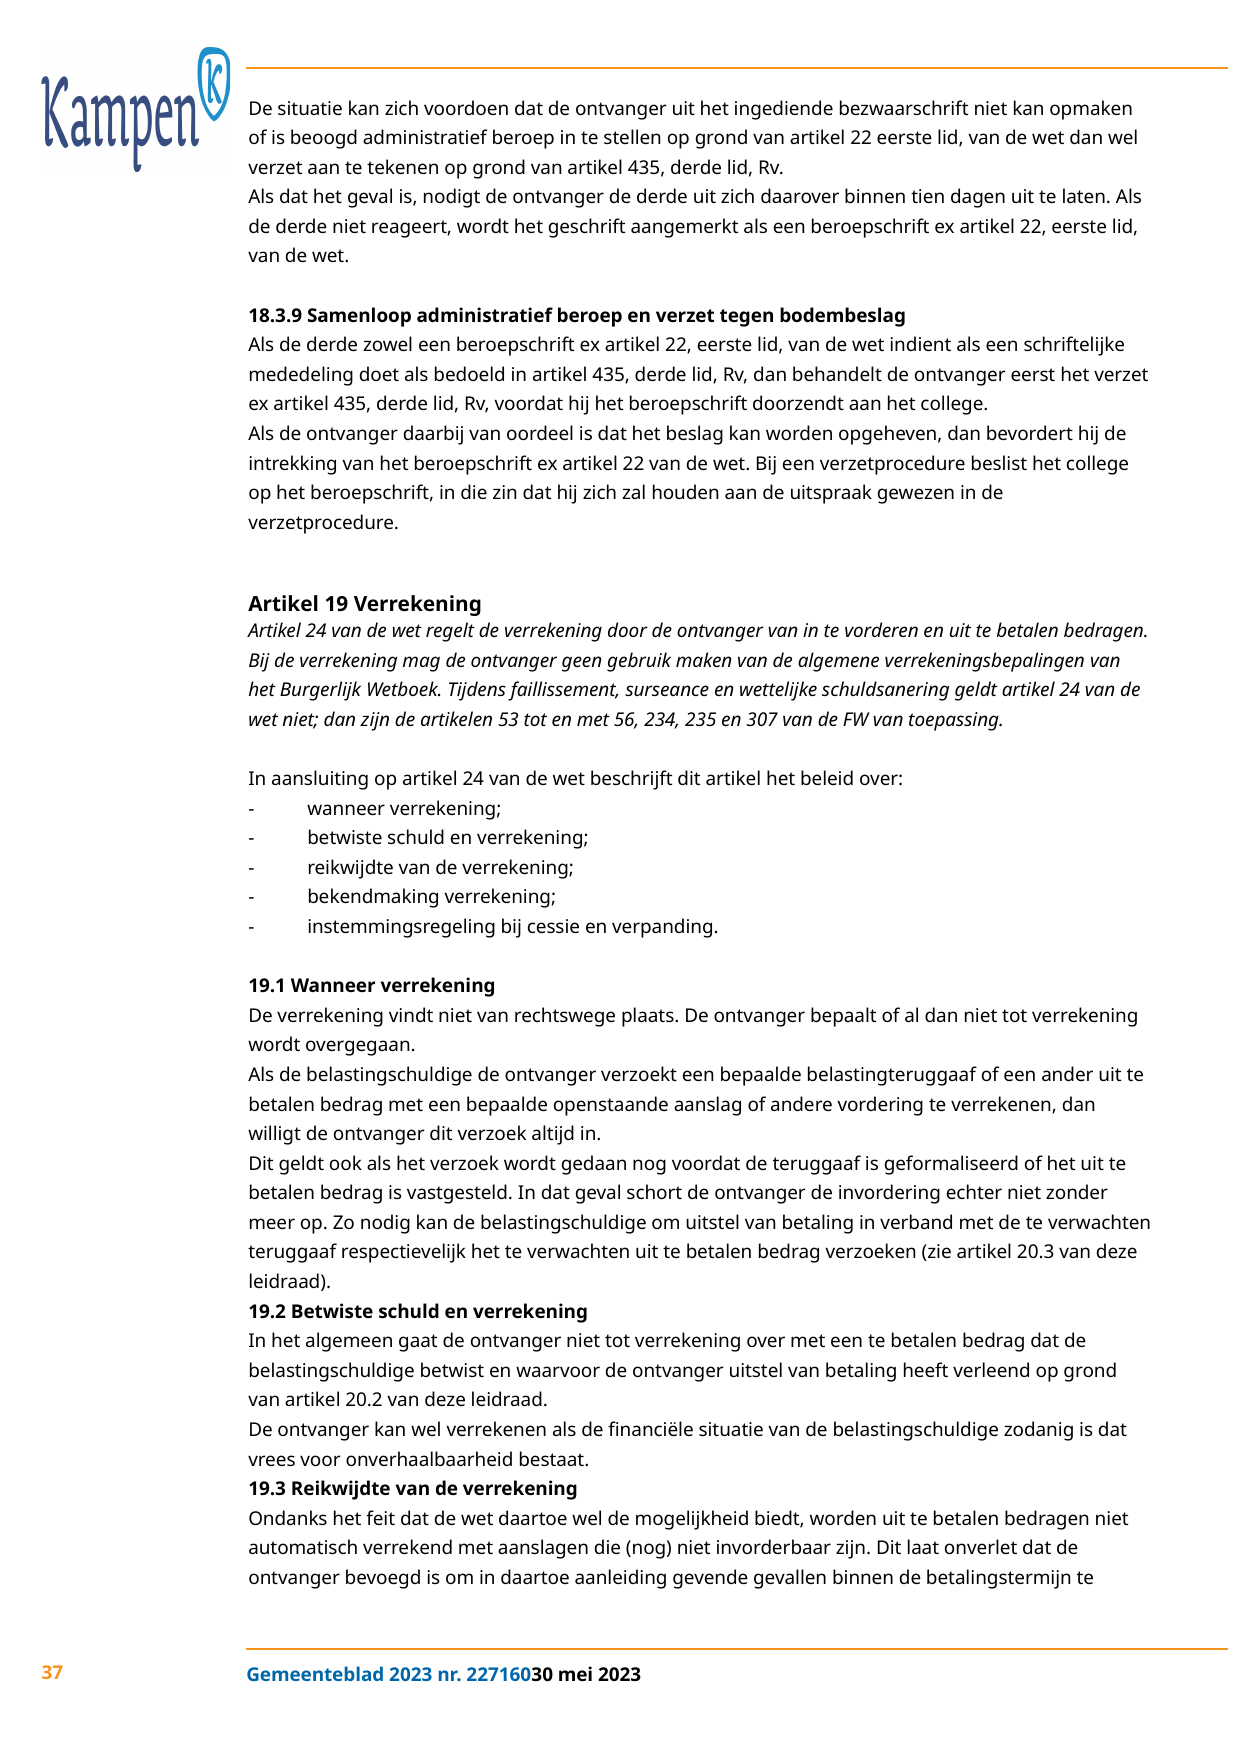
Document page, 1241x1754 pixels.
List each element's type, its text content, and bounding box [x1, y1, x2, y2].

list bekendmaking verrekening; [248, 884, 1152, 909]
text Ondanks het feit dat de wet daartoe wel de mogelijkheid biedt, worden uit te betalen bedragen niet automatisch verrekend met aanslagen die (nog) niet invorderbaar zijn. Dit laat onverlet dat de ontvanger bevoegd is om in daartoe aanleiding gevende gevallen binnen de betalingstermijn te [248, 1505, 1152, 1590]
text 19.2 Betwiste schuld en verrekening [248, 1298, 1152, 1323]
list instemmingsregeling bij cessie en verpanding. [248, 913, 1152, 939]
picture [41, 47, 231, 172]
text 19.3 Reikwijdte van de verrekening [248, 1475, 1152, 1501]
list wanneer verrekening; [248, 795, 1152, 821]
text Als de belastingschuldige de ontvanger verzoekt een bepaalde belastingteruggaaf of een ander uit te betalen bedrag met een bepaalde openstaande aanslag of andere vordering te verrekenen, dan willigt de ontvanger dit verzoek altijd in. [248, 1061, 1152, 1146]
text Als dat het geval is, nodigt de ontvanger de derde uit zich daarover binnen tien dagen uit te laten. Als de derde niet reageert, wordt het geschrift aangemerkt als een beroepschrift ex artikel 22, eerste lid, van de wet. [248, 183, 1152, 268]
list betwiste schuld en verrekening; [248, 824, 1152, 850]
text 19.1 Wanneer verrekening [248, 972, 1152, 998]
text In aansluiting op artikel 24 van de wet beschrijft dit artikel het beleid over: [248, 765, 1152, 791]
text Artikel 24 van de wet regelt de verrekening door de ontvanger van in te vorderen en uit te betalen bedragen. Bij de verrekening mag de ontvanger geen gebruik maken van de algemene verrekeningsbepalingen van het Burgerlijk Wetboek. Tijdens faillissement, surseance en wettelijke schuldsanering geldt artikel 24 van de wet niet; dan zijn de artikelen 53 tot en met 56, 234, 235 en 307 van de FW van toepassing. [248, 617, 1152, 732]
text De situatie kan zich voordoen dat de ontvanger uit het ingediende bezwaarschrift niet kan opmaken of is beoogd administratief beroep in te stellen op grond van artikel 22 eerste lid, van de wet dan wel verzet aan te tekenen op grond van artikel 435, derde lid, Rv. [248, 95, 1152, 180]
text Dit geldt ook als het verzoek wordt gedaan nog voordat de teruggaaf is geformaliseerd of het uit te betalen bedrag is vastgesteld. In dat geval schort de ontvanger de invordering echter niet zonder meer op. Zo nodig kan de belastingschuldige om uitstel van betaling in verband met de te verwachten teruggaaf respectievelijk het te verwachten uit te betalen bedrag verzoeken (zie artikel 20.3 van deze leidraad). [248, 1150, 1152, 1294]
list reikwijdte van de verrekening; [248, 854, 1152, 880]
text Als de derde zowel een beroepschrift ex artikel 22, eerste lid, van de wet indient als een schriftelijke mededeling doet als bedoeld in artikel 435, derde lid, Rv, dan behandelt de ontvanger eerst het verzet ex artikel 435, derde lid, Rv, voordat hij het beroepschrift doorzendt aan het college. [248, 331, 1152, 416]
text Artikel 19 Verrekening [248, 589, 1152, 617]
text 18.3.9 Samenloop administratief beroep en verzet tegen bodembeslag [248, 302, 1152, 328]
text In het algemeen gaat de ontvanger niet tot verrekening over met een te betalen bedrag dat de belastingschuldige betwist en waarvoor de ontvanger uitstel van betaling heeft verleend op grond van artikel 20.2 van deze leidraad. [248, 1327, 1152, 1412]
text De ontvanger kan wel verrekenen als de financiële situatie van de belastingschuldige zodanig is dat vrees voor onverhaalbaarheid bestaat. [248, 1416, 1152, 1471]
text Als de ontvanger daarbij van oordeel is dat het beslag kan worden opgeheven, dan bevordert hij de intrekking van het beroepschrift ex artikel 22 van de wet. Bij een verzetprocedure beslist het college op het beroepschrift, in die zin dat hij zich zal houden aan de uitspraak gewezen in de verzetprocedure. [248, 420, 1152, 535]
text De verrekening vindt niet van rechtswege plaats. De ontvanger bepaalt of al dan niet tot verrekening wordt overgegaan. [248, 1002, 1152, 1057]
